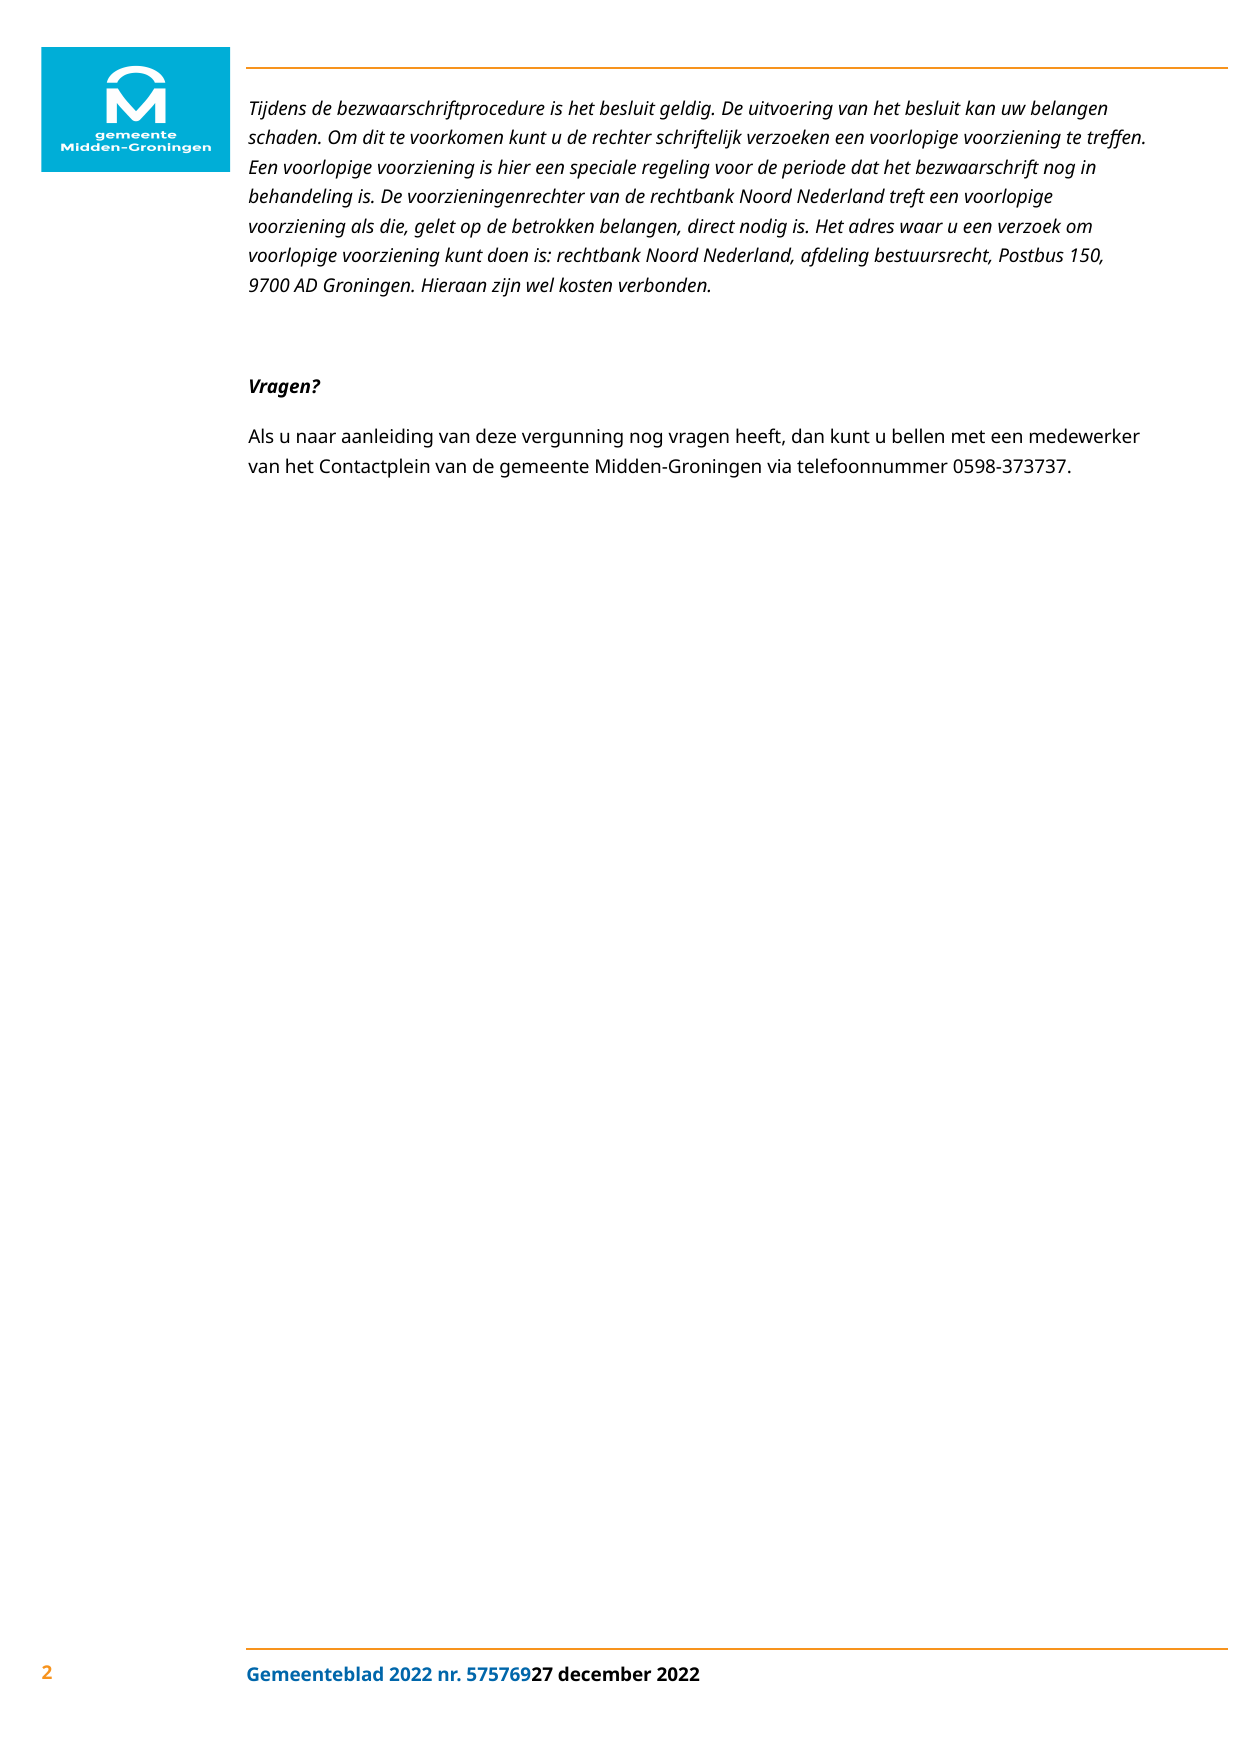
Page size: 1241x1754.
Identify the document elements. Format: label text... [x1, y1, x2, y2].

text Vragen? [248, 373, 1152, 399]
picture [108, 66, 164, 82]
text Tijdens de bezwaarschriftprocedure is het besluit geldig. De uitvoering van het besluit kan uw belangen schaden. Om dit te voorkomen kunt u de rechter schriftelijk verzoeken een voorlopige voorziening te treffen. Een voorlopige voorziening is hier een speciale regeling voor de periode dat het bezwaarschrift nog in behandeling is. De voorzieningenrechter van de rechtbank Noord Nederland treft een voorlopige voorziening als die, gelet op de betrokken belangen, direct nodig is. Het adres waar u een verzoek om voorlopige voorziening kunt doen is: rechtbank Noord Nederland, afdeling bestuursrecht, Postbus 150, 9700 AD Groningen. Hieraan zijn wel kosten verbonden. [248, 95, 1152, 298]
picture [107, 89, 165, 122]
picture [184, 146, 190, 153]
text Als u naar aanleiding van deze vergunning nog vragen heeft, dan kunt u bellen met een medewerker van het Contactplein van de gemeente Midden-Groningen via telefoonnummer 0598-373737. [248, 423, 1152, 479]
